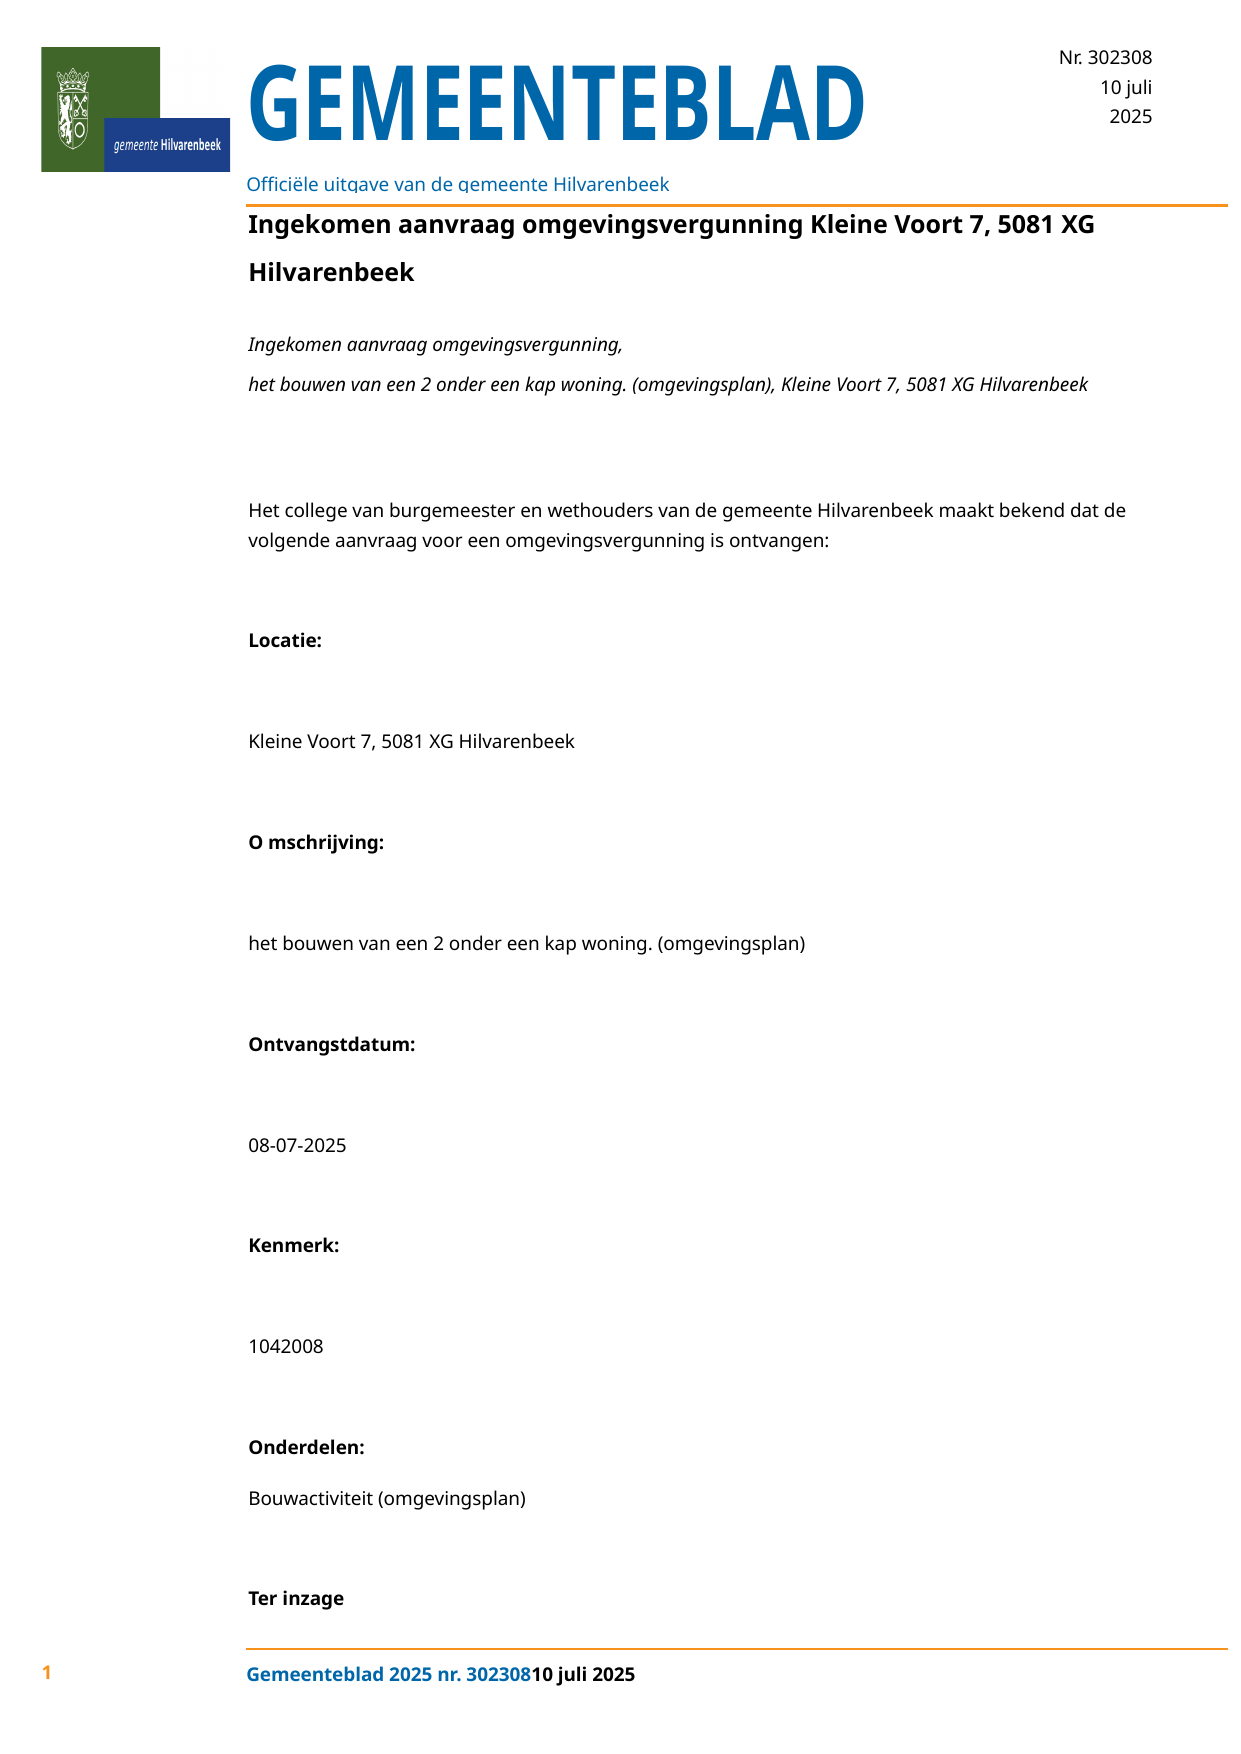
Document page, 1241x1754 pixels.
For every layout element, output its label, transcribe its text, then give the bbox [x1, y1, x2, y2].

text Ter inzage [248, 1586, 1152, 1611]
text het bouwen van een 2 onder een kap woning. (omgevingsplan) [248, 930, 1152, 956]
text Locatie: [248, 628, 1152, 653]
text O mschrijving: [248, 829, 1152, 855]
text Onderdelen: [248, 1434, 1152, 1460]
text Kenmerk: [248, 1233, 1152, 1258]
picture [41, 47, 231, 172]
text Ontvangstdatum: [248, 1031, 1152, 1057]
text 08-07-2025 [248, 1132, 1152, 1158]
text Bouwactiviteit (omgevingsplan) [248, 1485, 1152, 1511]
text Kleine Voort 7, 5081 XG Hilvarenbeek [248, 728, 1152, 754]
text het bouwen van een 2 onder een kap woning. (omgevingsplan), Kleine Voort 7, 5081 XG Hilvarenbeek [248, 371, 1152, 396]
text Ingekomen aanvraag omgevingsvergunning Kleine Voort 7, 5081 XG Hilvarenbeek [248, 207, 1152, 288]
text Ingekomen aanvraag omgevingsvergunning, [248, 331, 1152, 357]
text 1042008 [248, 1333, 1152, 1359]
text Het college van burgemeester en wethouders van de gemeente Hilvarenbeek maakt bekend dat de volgende aanvraag voor een omgevingsvergunning is ontvangen: [248, 497, 1152, 553]
